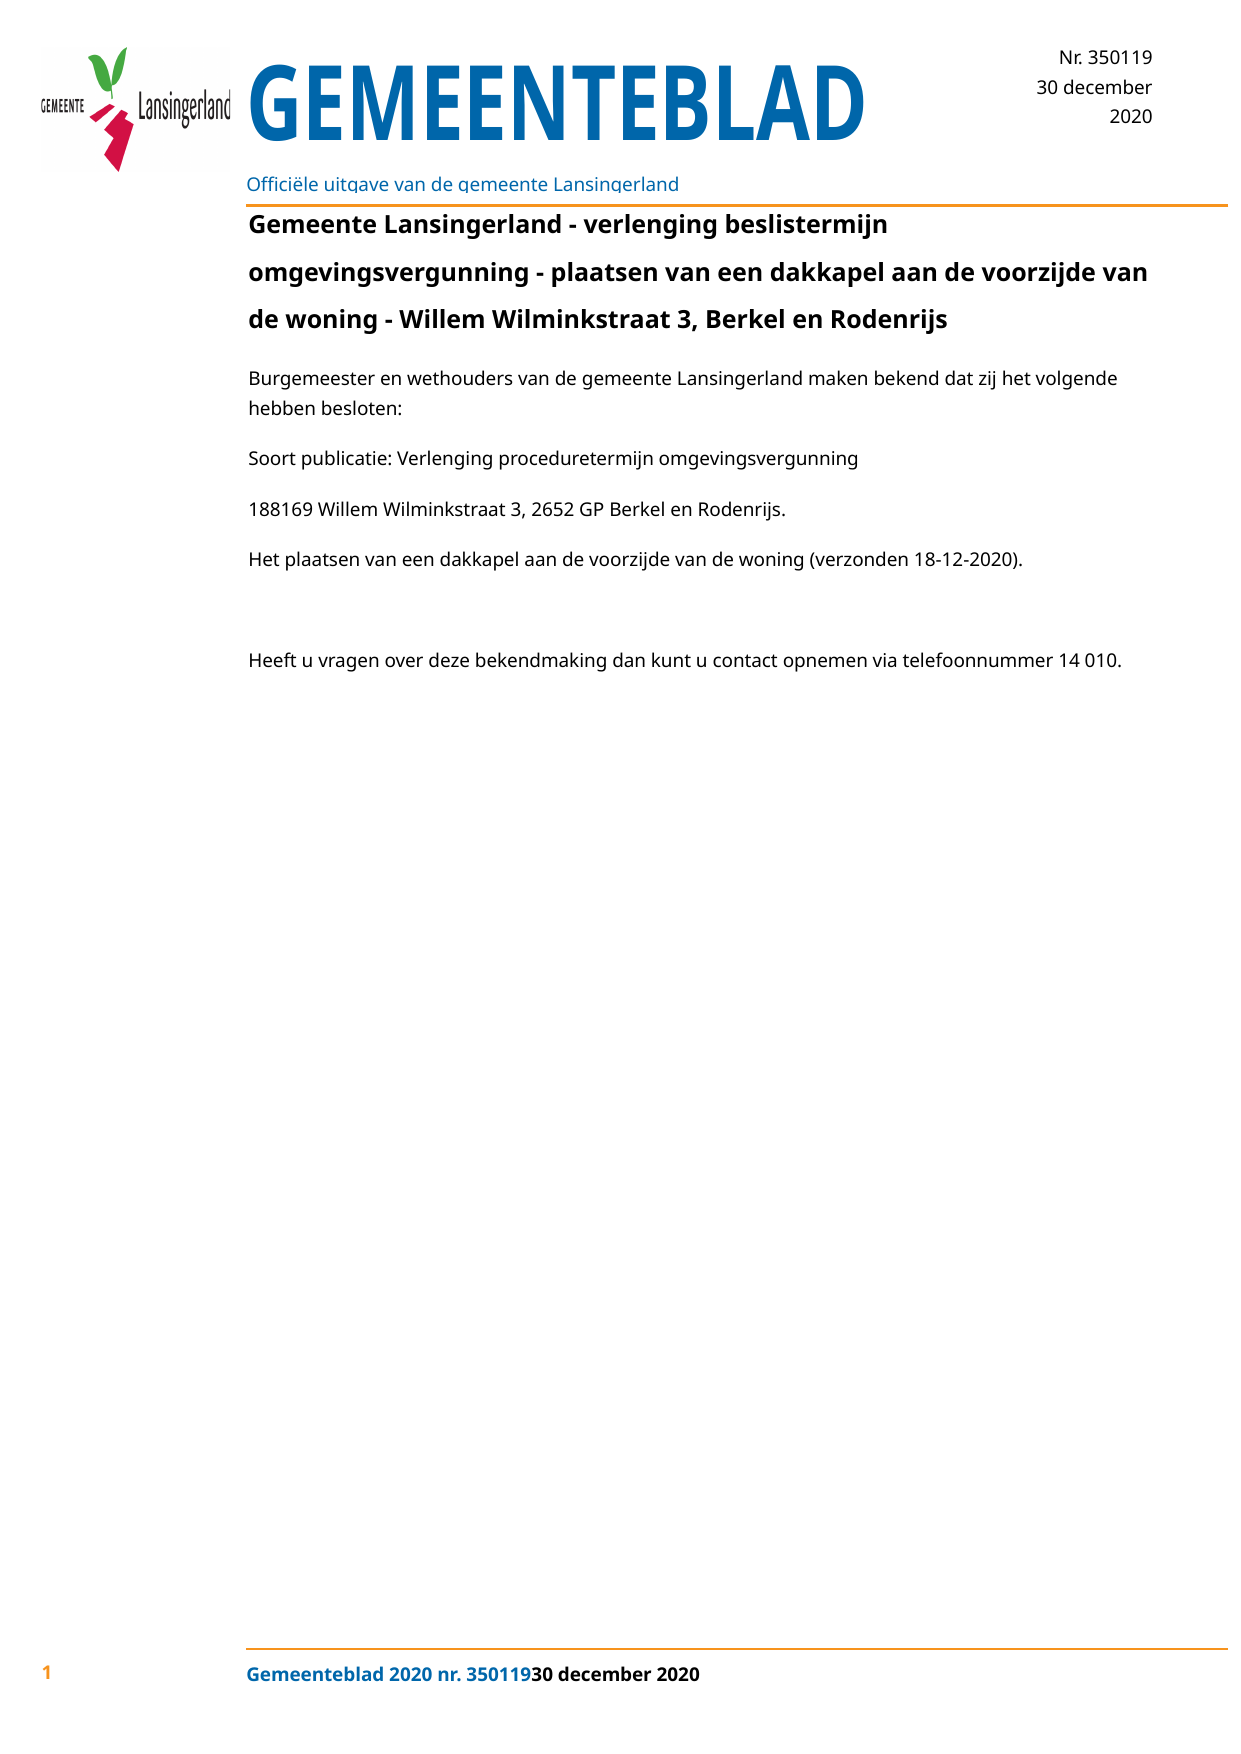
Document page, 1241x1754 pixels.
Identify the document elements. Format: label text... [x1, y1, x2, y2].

text 188169 Willem Wilminkstraat 3, 2652 GP Berkel en Rodenrijs. [248, 496, 1152, 522]
text Gemeente Lansingerland - verlenging beslistermijn omgevingsvergunning - plaatsen van een dakkapel aan de voorzijde van de woning - Willem Wilminkstraat 3, Berkel en Rodenrijs [248, 207, 1152, 336]
text Heeft u vragen over deze bekendmaking dan kunt u contact opnemen via telefoonnummer 14 010. [248, 647, 1152, 673]
text Het plaatsen van een dakkapel aan de voorzijde van de woning (verzonden 18-12-2020). [248, 546, 1152, 572]
text Burgemeester en wethouders van de gemeente Lansingerland maken bekend dat zij het volgende hebben besloten: [248, 366, 1152, 421]
picture [41, 47, 231, 172]
text Soort publicatie: Verlenging proceduretermijn omgevingsvergunning [248, 446, 1152, 471]
